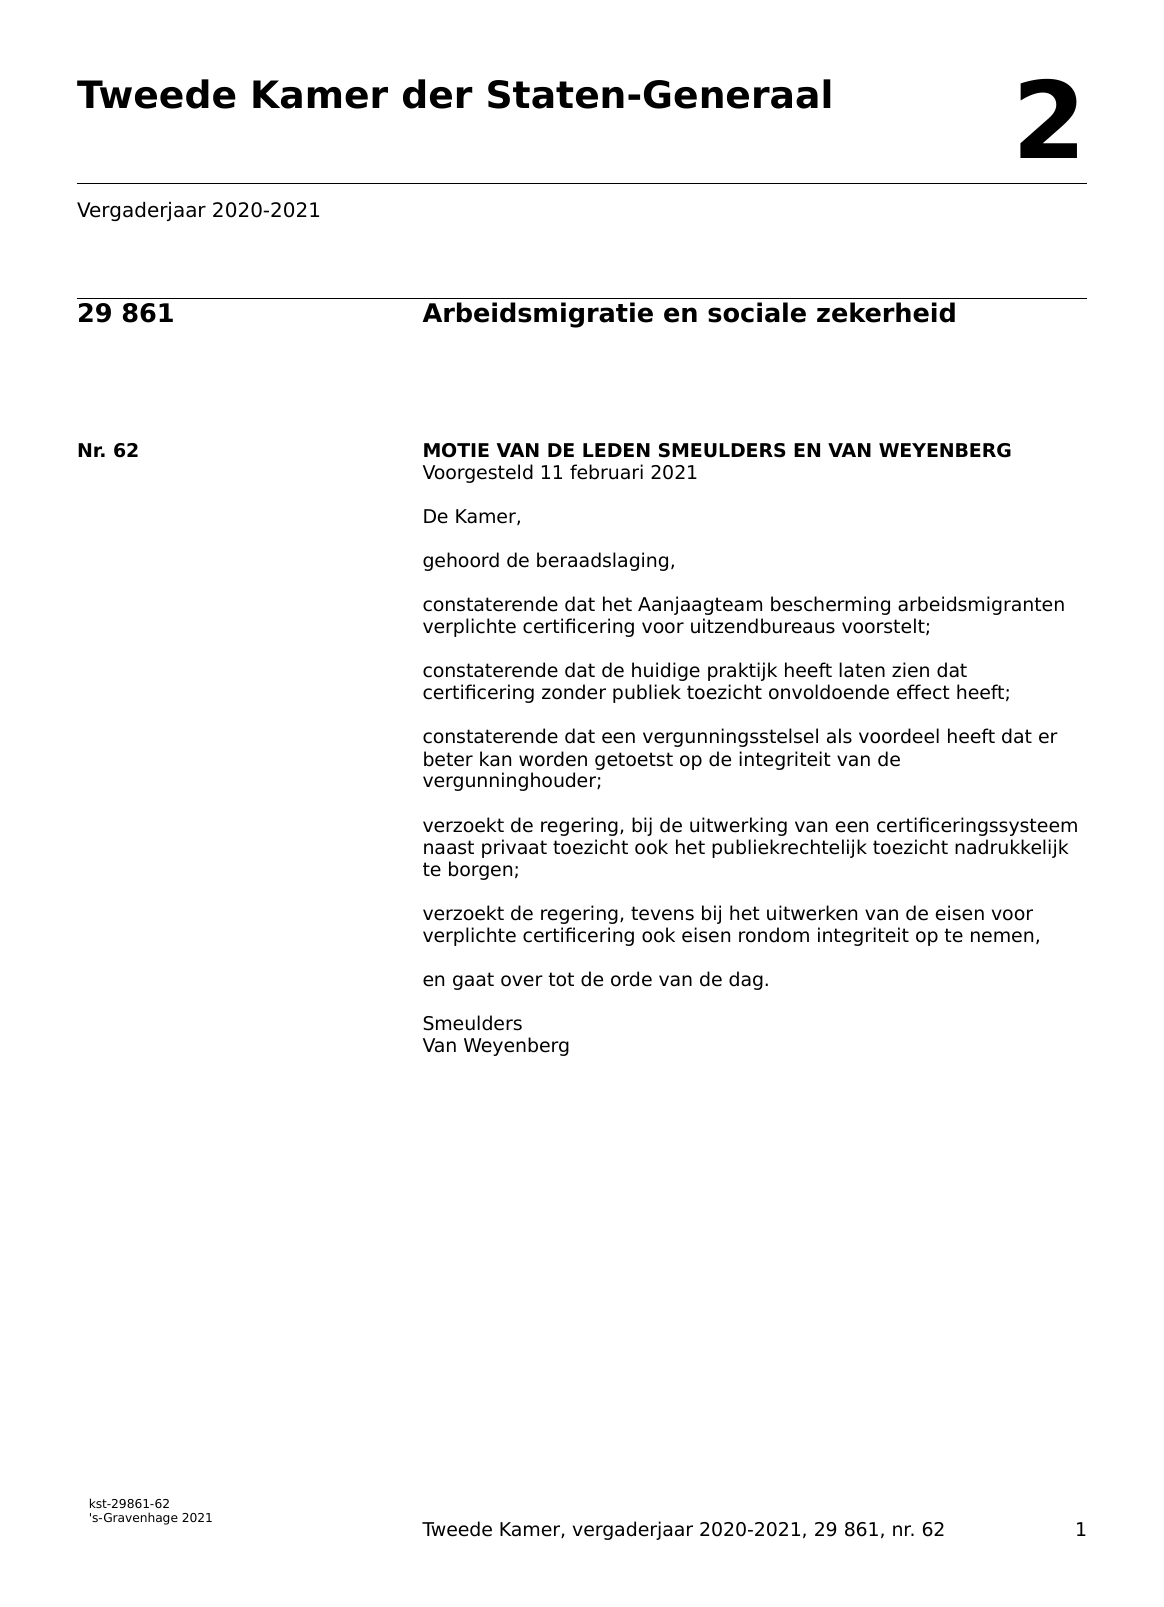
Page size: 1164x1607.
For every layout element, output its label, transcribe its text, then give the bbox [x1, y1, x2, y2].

text 's-Gravenhage 2021 [88, 1511, 323, 1525]
text constaterende dat de huidige praktijk heeft laten zien dat certificering zonder publiek toezicht onvoldoende effect heeft; [422, 660, 1087, 704]
subtitle 29 861 Arbeidsmigratie en sociale zekerheid [77, 299, 1087, 329]
table_header 2 [886, 59, 1087, 183]
table_header Tweede Kamer der Staten-Generaal [77, 59, 886, 183]
text Smeulders [422, 1013, 1087, 1035]
text en gaat over tot de orde van de dag. [422, 969, 1087, 991]
text verzoekt de regering, bij de uitwerking van een certificeringssysteem naast privaat toezicht ook het publiekrechtelijk toezicht nadrukkelijk te borgen; [422, 814, 1087, 881]
text De Kamer, [422, 506, 1087, 528]
text constaterende dat een vergunningsstelsel als voordeel heeft dat er beter kan worden getoetst op de integriteit van de vergunninghouder; [422, 726, 1087, 792]
text gehoord de beraadslaging, [422, 550, 1087, 572]
text kst-29861-62 [88, 1497, 323, 1511]
text Voorgesteld 11 februari 2021 [422, 462, 1087, 484]
table_cell Vergaderjaar 2020-2021 [77, 184, 1087, 298]
subtitle Nr. 62 MOTIE VAN DE LEDEN SMEULDERS EN VAN WEYENBERG [77, 440, 1087, 462]
text verzoekt de regering, tevens bij het uitwerken van de eisen voor verplichte certificering ook eisen rondom integriteit op te nemen, [422, 903, 1087, 947]
text Van Weyenberg [422, 1035, 1087, 1057]
text constaterende dat het Aanjaagteam bescherming arbeidsmigranten verplichte certificering voor uitzendbureaus voorstelt; [422, 594, 1087, 638]
